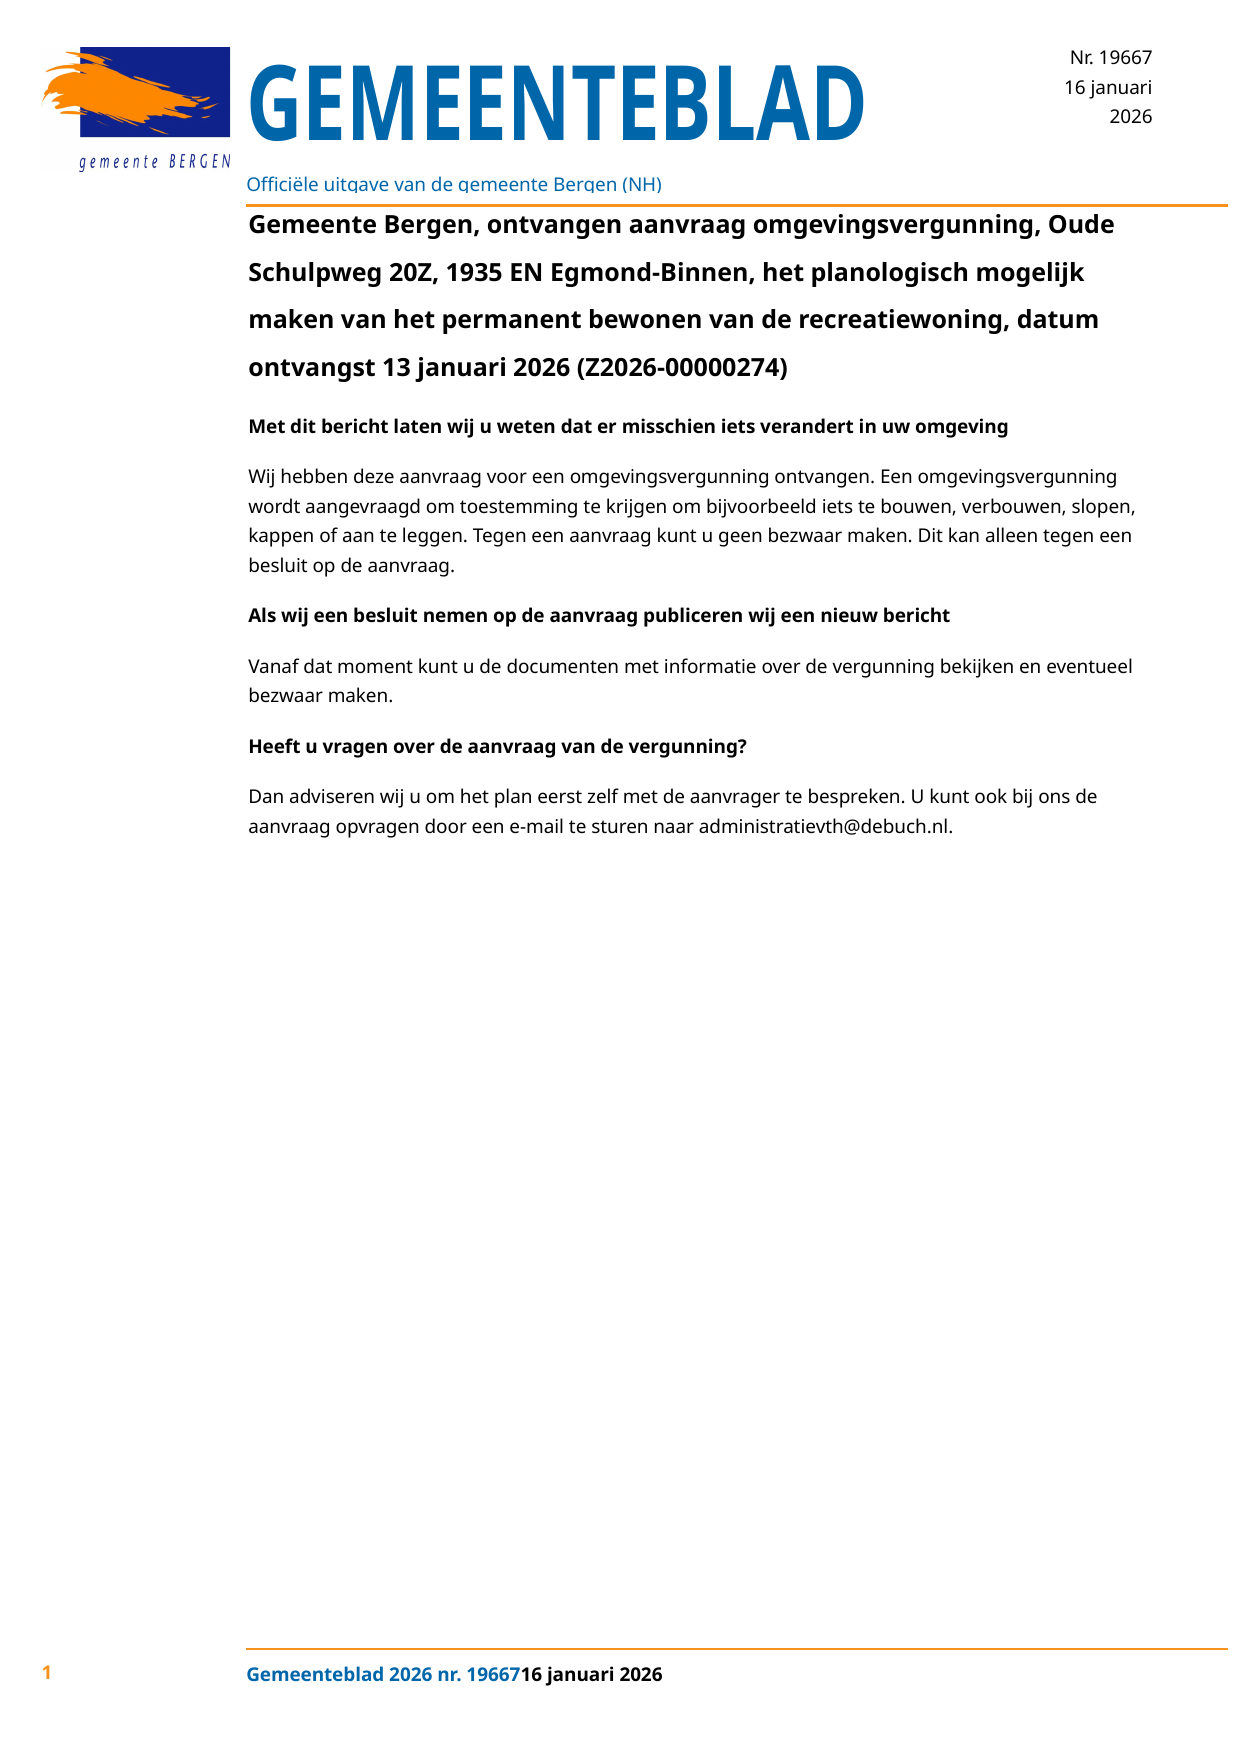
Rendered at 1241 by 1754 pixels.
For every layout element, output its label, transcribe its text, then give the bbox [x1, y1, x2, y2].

text Als wij een besluit nemen op de aanvraag publiceren wij een nieuw bericht [248, 603, 1152, 628]
text Dan adviseren wij u om het plan eerst zelf met de aanvrager te bespreken. U kunt ook bij ons de aanvraag opvragen door een e-mail te sturen naar administratievth@debuch.nl. [248, 783, 1152, 839]
picture [41, 47, 231, 172]
text Heeft u vragen over de aanvraag van de vergunning? [248, 733, 1152, 759]
text Met dit bericht laten wij u weten dat er misschien iets verandert in uw omgeving [248, 413, 1152, 439]
text Vanaf dat moment kunt u de documenten met informatie over de vergunning bekijken en eventueel bezwaar maken. [248, 653, 1152, 708]
text Gemeente Bergen, ontvangen aanvraag omgevingsvergunning, Oude Schulpweg 20Z, 1935 EN Egmond-Binnen, het planologisch mogelijk maken van het permanent bewonen van de recreatiewoning, datum ontvangst 13 januari 2026 (Z2026-00000274) [248, 207, 1152, 384]
text Wij hebben deze aanvraag voor een omgevingsvergunning ontvangen. Een omgevingsvergunning wordt aangevraagd om toestemming te krijgen om bijvoorbeeld iets te bouwen, verbouwen, slopen, kappen of aan te leggen. Tegen een aanvraag kunt u geen bezwaar maken. Dit kan alleen tegen een besluit op de aanvraag. [248, 463, 1152, 578]
